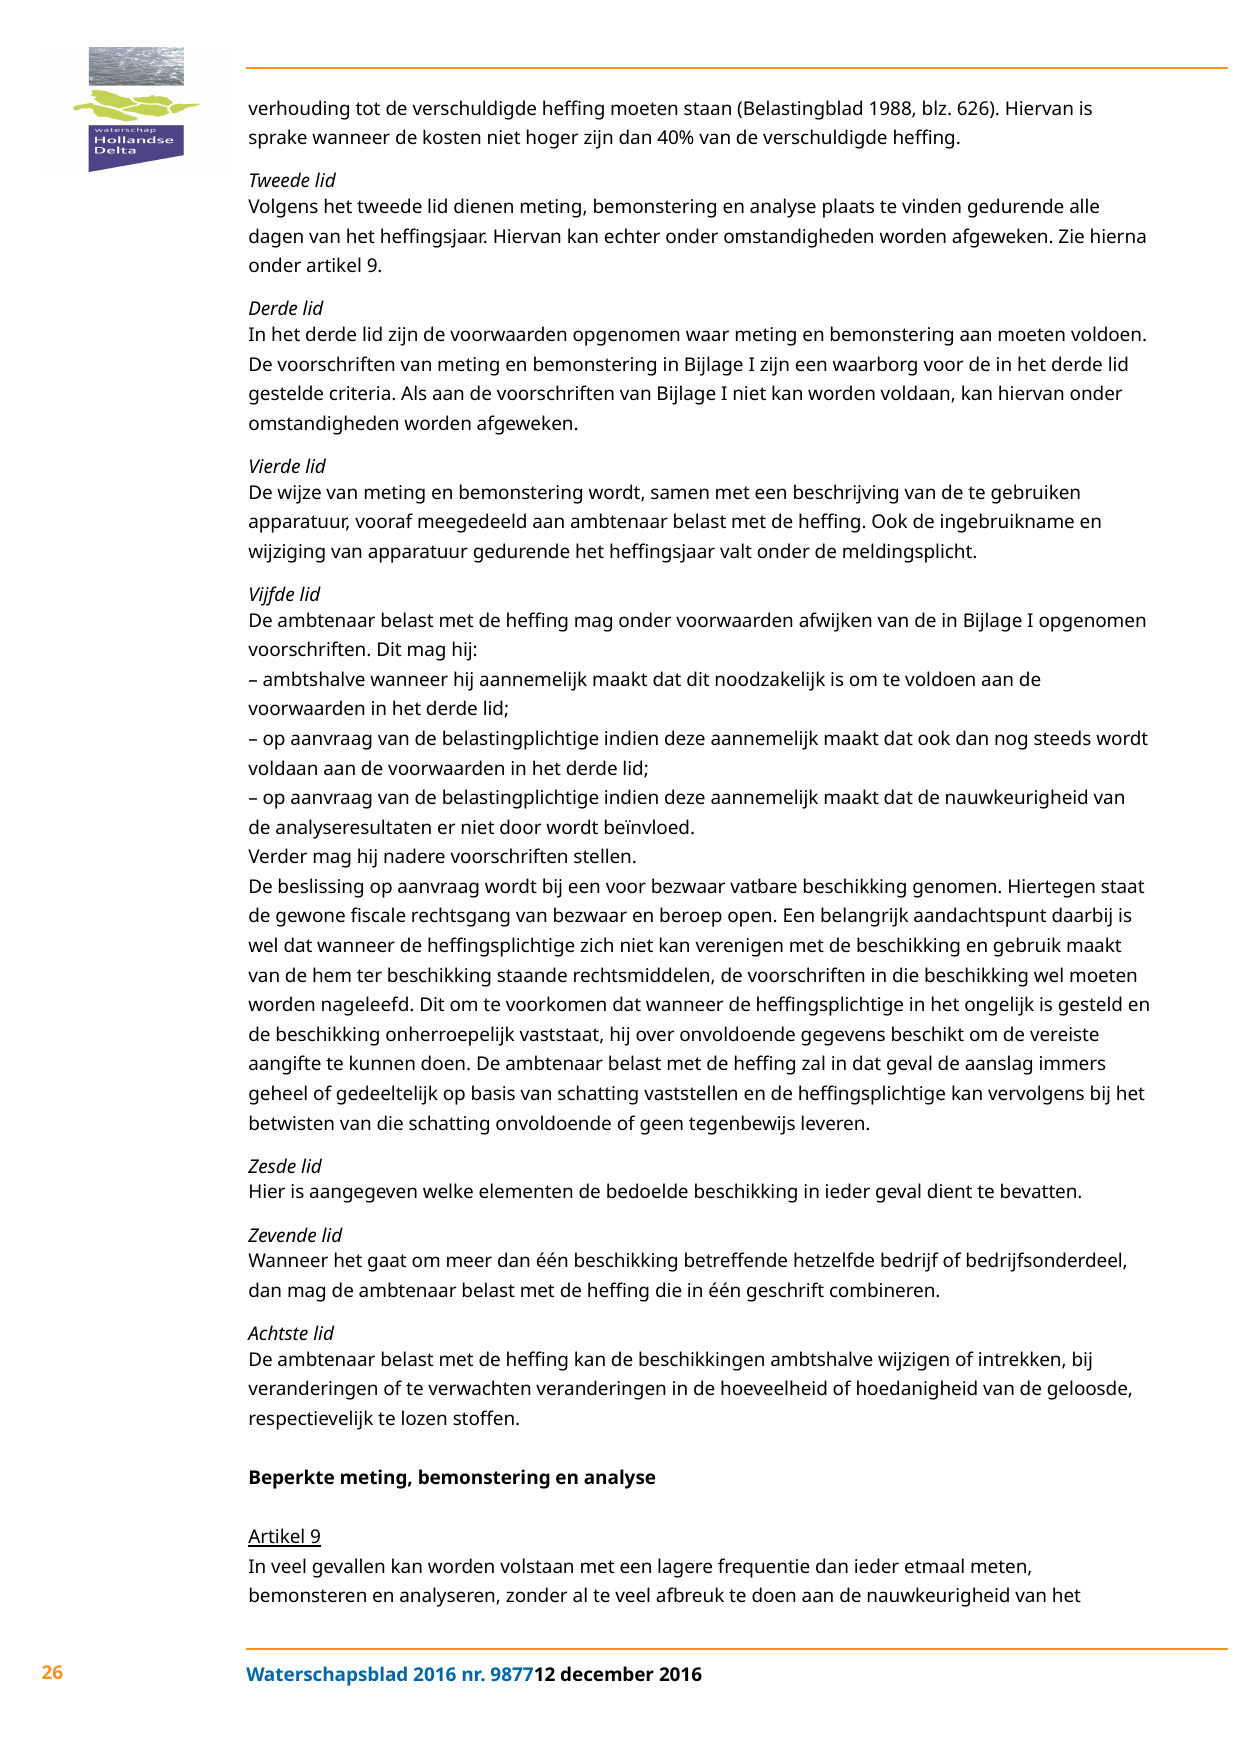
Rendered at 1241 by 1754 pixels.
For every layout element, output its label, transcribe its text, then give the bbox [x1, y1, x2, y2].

picture [41, 47, 231, 172]
text Vierde lid [248, 453, 1152, 479]
text Vijfde lid [248, 581, 1152, 607]
text De beslissing op aanvraag wordt bij een voor bezwaar vatbare beschikking genomen. Hiertegen staat de gewone fiscale rechtsgang van bezwaar en beroep open. Een belangrijk aandachtspunt daarbij is wel dat wanneer de heffingsplichtige zich niet kan verenigen met de beschikking en gebruik maakt van de hem ter beschikking staande rechtsmiddelen, de voorschriften in die beschikking wel moeten worden nageleefd. Dit om te voorkomen dat wanneer de heffingsplichtige in het ongelijk is gesteld en de beschikking onherroepelijk vaststaat, hij over onvoldoende gegevens beschikt om de vereiste aangifte te kunnen doen. De ambtenaar belast met de heffing zal in dat geval de aanslag immers geheel of gedeeltelijk op basis van schatting vaststellen en de heffingsplichtige kan vervolgens bij het betwisten van die schatting onvoldoende of geen tegenbewijs leveren. [248, 873, 1152, 1136]
text De ambtenaar belast met de heffing kan de beschikkingen ambtshalve wijzigen of intrekken, bij veranderingen of te verwachten veranderingen in de hoeveelheid of hoedanigheid van de geloosde, respectievelijk te lozen stoffen. [248, 1346, 1152, 1431]
text Zevende lid [248, 1222, 1152, 1247]
text Artikel 9 [248, 1523, 1152, 1549]
text In veel gevallen kan worden volstaan met een lagere frequentie dan ieder etmaal meten, bemonsteren en analyseren, zonder al te veel afbreuk te doen aan de nauwkeurigheid van het [248, 1553, 1152, 1608]
text Tweede lid [248, 167, 1152, 193]
text Wanneer het gaat om meer dan één beschikking betreffende hetzelfde bedrijf of bedrijfsonderdeel, dan mag de ambtenaar belast met de heffing die in één geschrift combineren. [248, 1247, 1152, 1303]
text Verder mag hij nadere voorschriften stellen. [248, 843, 1152, 869]
text De wijze van meting en bemonstering wordt, samen met een beschrijving van de te gebruiken apparatuur, vooraf meegedeeld aan ambtenaar belast met de heffing. Ook de ingebruikname en wijziging van apparatuur gedurende het heffingsjaar valt onder de meldingsplicht. [248, 479, 1152, 564]
text – ambtshalve wanneer hij aannemelijk maakt dat dit noodzakelijk is om te voldoen aan de voorwaarden in het derde lid; [248, 666, 1152, 721]
text De ambtenaar belast met de heffing mag onder voorwaarden afwijken van de in Bijlage I opgenomen voorschriften. Dit mag hij: [248, 607, 1152, 662]
text Beperkte meting, bemonstering en analyse [248, 1464, 1152, 1490]
text Volgens het tweede lid dienen meting, bemonstering en analyse plaats te vinden gedurende alle dagen van het heffingsjaar. Hiervan kan echter onder omstandigheden worden afgeweken. Zie hierna onder artikel 9. [248, 193, 1152, 278]
text Achtste lid [248, 1320, 1152, 1346]
text verhouding tot de verschuldigde heffing moeten staan (Belastingblad 1988, blz. 626). Hiervan is sprake wanneer de kosten niet hoger zijn dan 40% van de verschuldigde heffing. [248, 95, 1152, 150]
text Zesde lid [248, 1153, 1152, 1179]
text – op aanvraag van de belastingplichtige indien deze aannemelijk maakt dat ook dan nog steeds wordt voldaan aan de voorwaarden in het derde lid; [248, 725, 1152, 781]
text Derde lid [248, 296, 1152, 321]
text In het derde lid zijn de voorwaarden opgenomen waar meting en bemonstering aan moeten voldoen. De voorschriften van meting en bemonstering in Bijlage I zijn een waarborg voor de in het derde lid gestelde criteria. Als aan de voorschriften van Bijlage I niet kan worden voldaan, kan hiervan onder omstandigheden worden afgeweken. [248, 321, 1152, 436]
text Hier is aangegeven welke elementen de bedoelde beschikking in ieder geval dient te bevatten. [248, 1179, 1152, 1204]
text – op aanvraag van de belastingplichtige indien deze aannemelijk maakt dat de nauwkeurigheid van de analyseresultaten er niet door wordt beïnvloed. [248, 784, 1152, 840]
